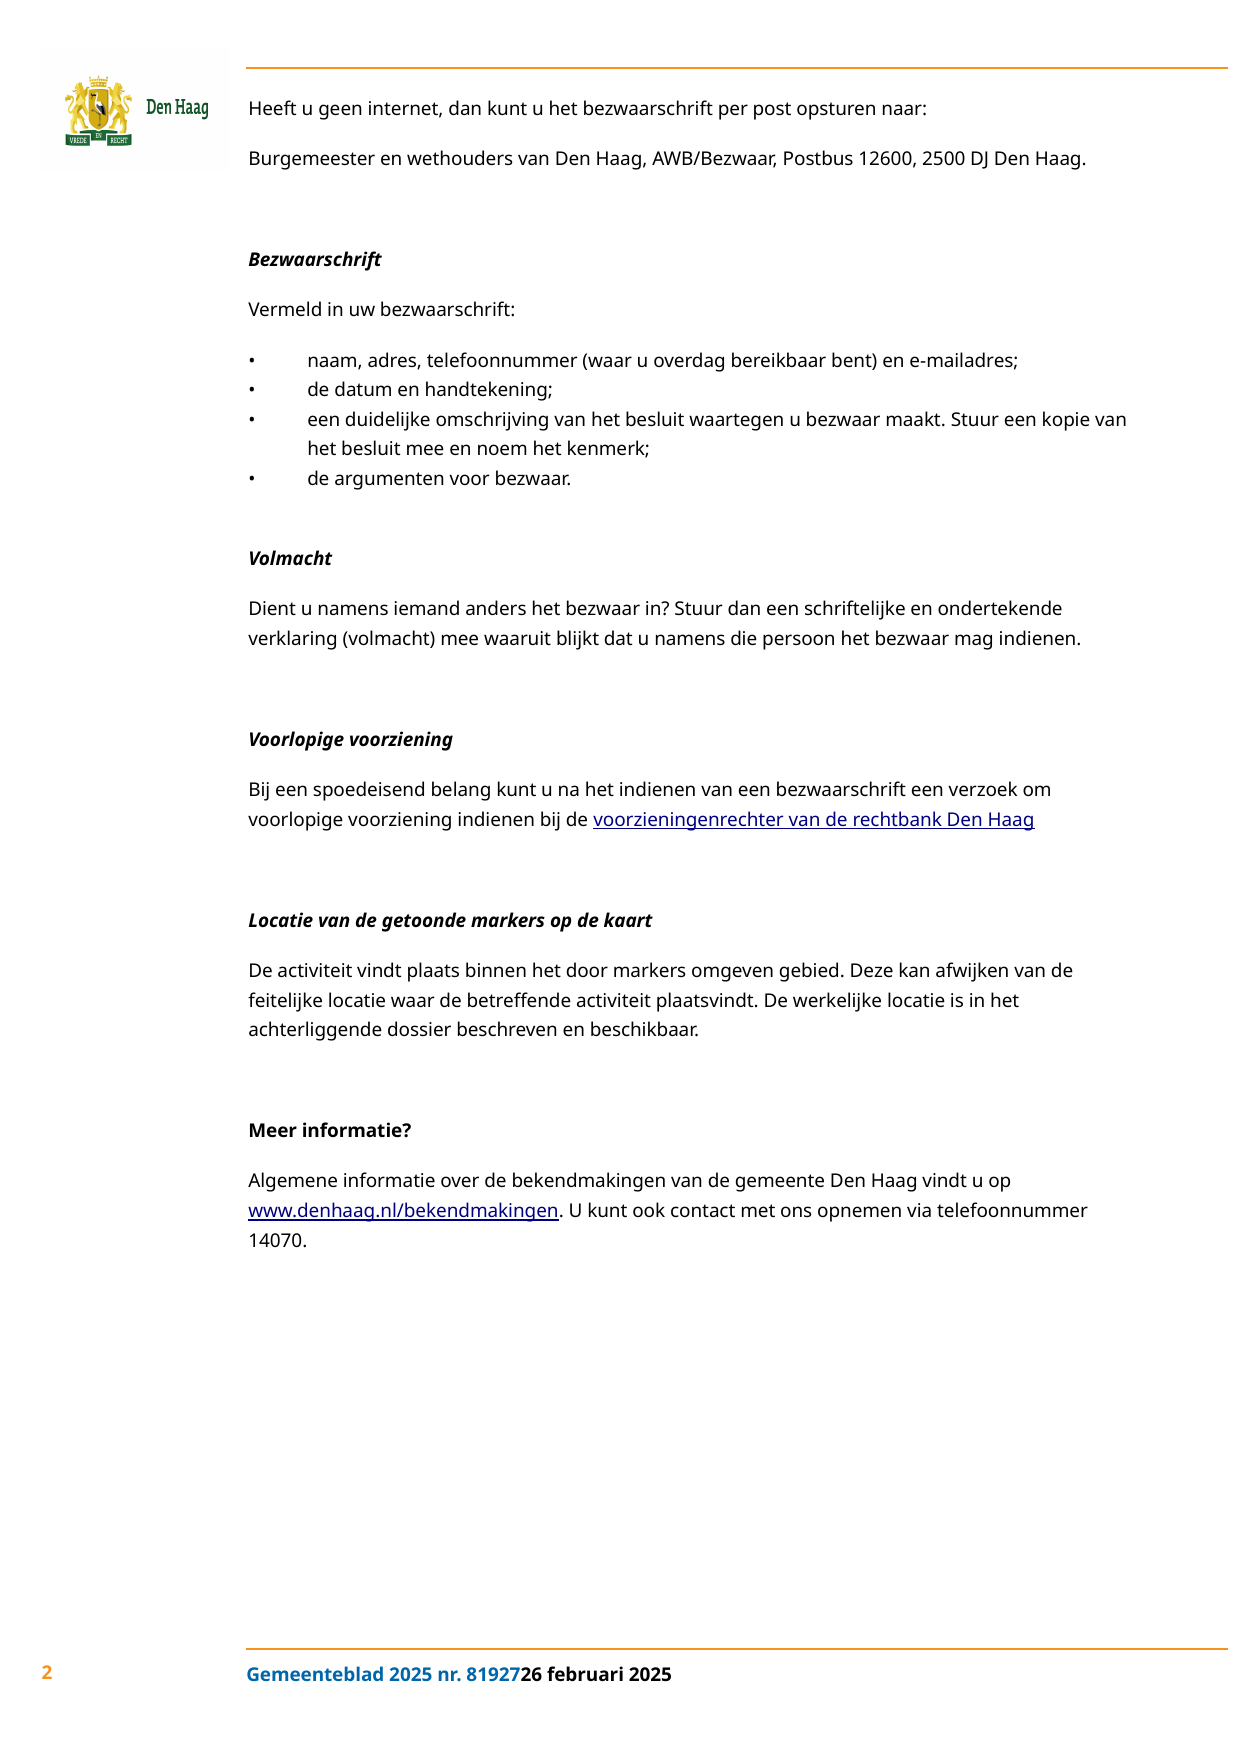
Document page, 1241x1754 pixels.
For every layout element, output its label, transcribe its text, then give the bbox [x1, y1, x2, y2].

list naam, adres, telefoonnummer (waar u overdag bereikbaar bent) en e-mailadres; [248, 347, 1152, 373]
text Dient u namens iemand anders het bezwaar in? Stuur dan een schriftelijke en ondertekende verklaring (volmacht) mee waaruit blijkt dat u namens die persoon het bezwaar mag indienen. [248, 596, 1152, 651]
text Bezwaarschrift [248, 246, 1152, 272]
text Vermeld in uw bezwaarschrift: [248, 296, 1152, 322]
list de argumenten voor bezwaar. [248, 465, 1152, 491]
list een duidelijke omschrijving van het besluit waartegen u bezwaar maakt. Stuur een kopie van het besluit mee en noem het kenmerk; [248, 406, 1152, 461]
text Bij een spoedeisend belang kunt u na het indienen van een bezwaarschrift een verzoek om voorlopige voorziening indienen bij de voorzieningenrechter van de rechtbank Den Haag [248, 776, 1152, 832]
list de datum en handtekening; [248, 376, 1152, 402]
text Algemene informatie over de bekendmakingen van de gemeente Den Haag vindt u op www.denhaag.nl/bekendmakingen. U kunt ook contact met ons opnemen via telefoonnummer 14070. [248, 1168, 1152, 1253]
text Volmacht [248, 545, 1152, 571]
text Locatie van de getoonde markers op de kaart [248, 907, 1152, 933]
picture [41, 47, 231, 172]
text Heeft u geen internet, dan kunt u het bezwaarschrift per post opsturen naar: [248, 95, 1152, 121]
text Meer informatie? [248, 1117, 1152, 1143]
text Burgemeester en wethouders van Den Haag, AWB/Bezwaar, Postbus 12600, 2500 DJ Den Haag. [248, 145, 1152, 171]
text Voorlopige voorziening [248, 726, 1152, 752]
text De activiteit vindt plaats binnen het door markers omgeven gebied. Deze kan afwijken van de feitelijke locatie waar de betreffende activiteit plaatsvindt. De werkelijke locatie is in het achterliggende dossier beschreven en beschikbaar. [248, 957, 1152, 1042]
